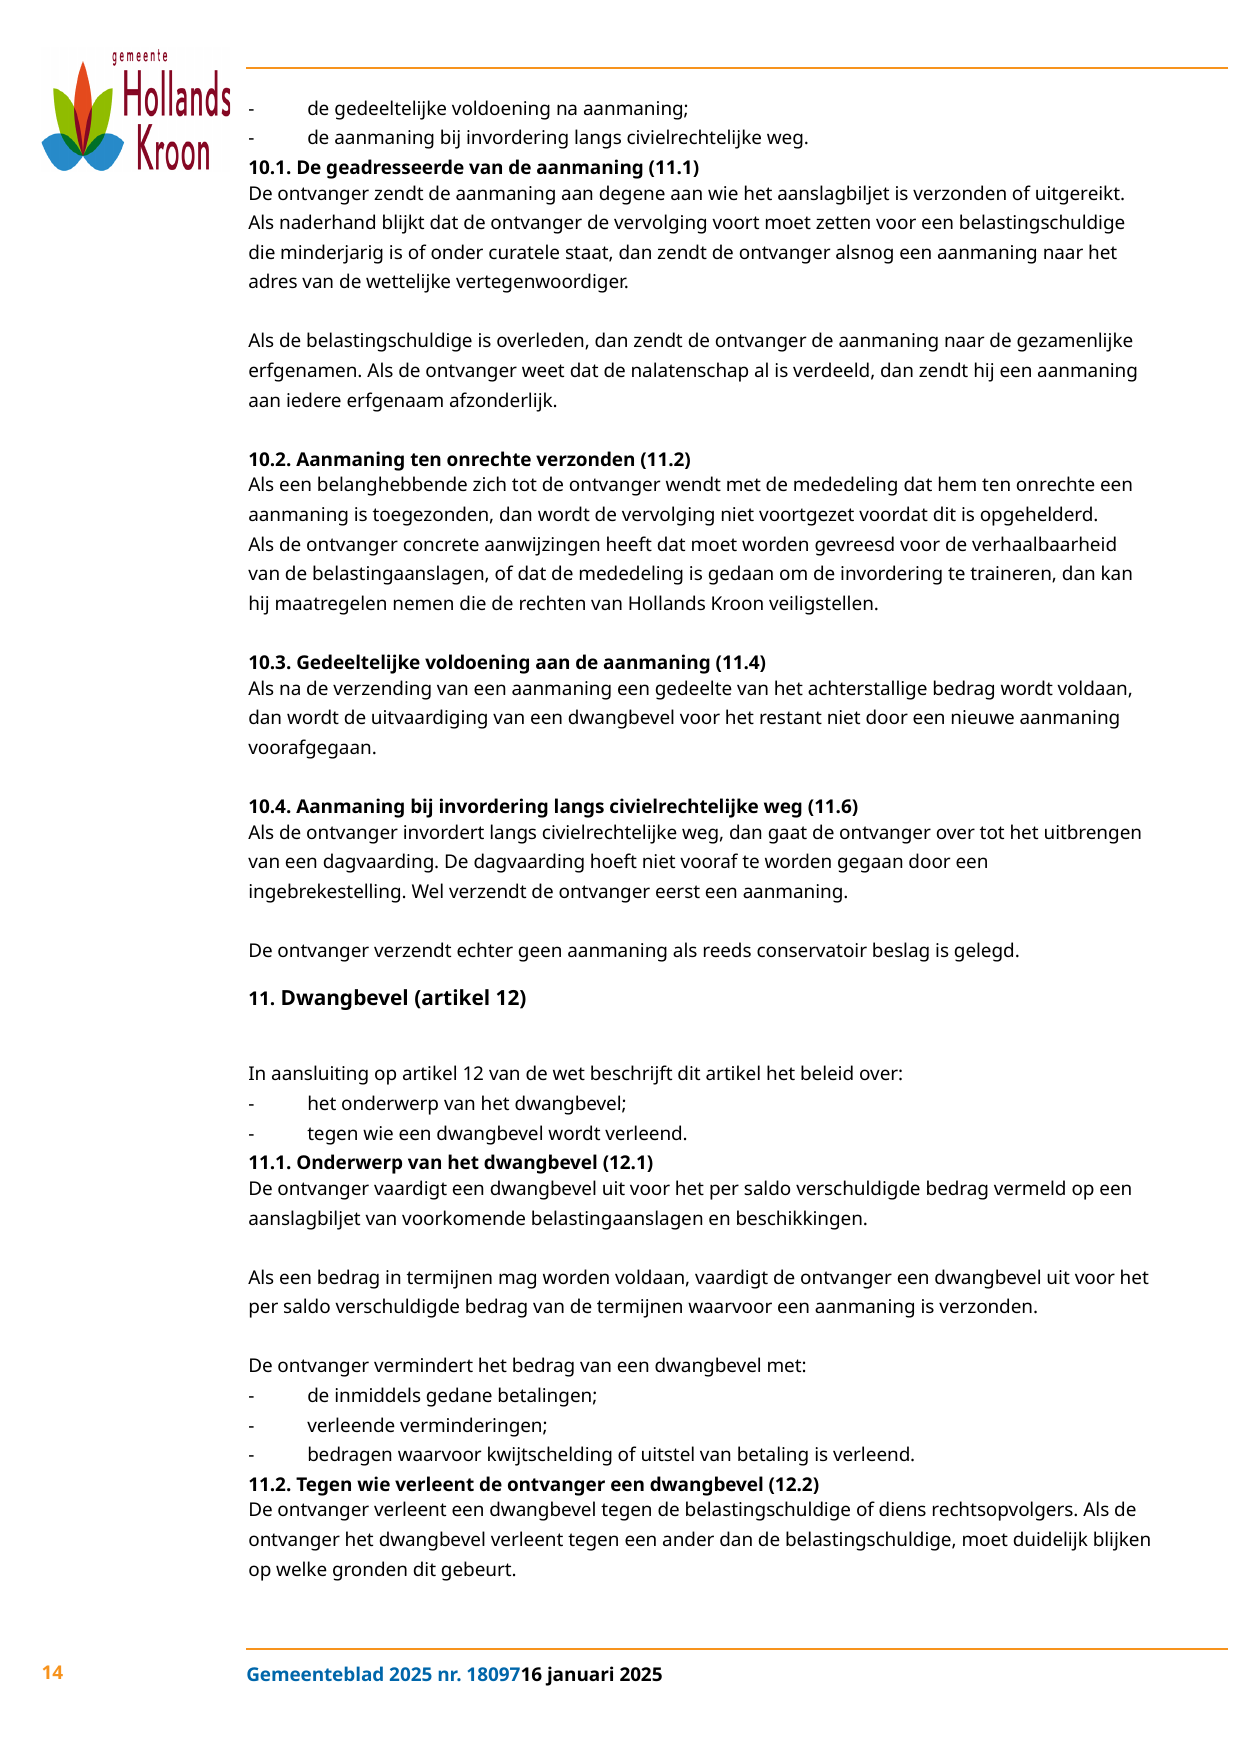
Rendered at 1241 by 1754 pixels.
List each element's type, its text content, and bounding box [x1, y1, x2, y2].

text Als de belastingschuldige is overleden, dan zendt de ontvanger de aanmaning naar de gezamenlijke erfgenamen. Als de ontvanger weet dat de nalatenschap al is verdeeld, dan zendt hij een aanmaning aan iedere erfgenaam afzonderlijk. [248, 328, 1152, 412]
text Als een bedrag in termijnen mag worden voldaan, vaardigt de ontvanger een dwangbevel uit voor het per saldo verschuldigde bedrag van de termijnen waarvoor een aanmaning is verzonden. [248, 1264, 1152, 1319]
text Als de ontvanger concrete aanwijzingen heeft dat moet worden gevreesd voor de verhaalbaarheid van de belastingaanslagen, of dat de mededeling is gedaan om de invordering te traineren, dan kan hij maatregelen nemen die de rechten van Hollands Kroon veiligstellen. [248, 531, 1152, 616]
list de gedeeltelijke voldoening na aanmaning; [248, 95, 1152, 121]
text 11.1. Onderwerp van het dwangbevel (12.1) [248, 1149, 1152, 1175]
text 10.2. Aanmaning ten onrechte verzonden (11.2) [248, 446, 1152, 472]
list tegen wie een dwangbevel wordt verleend. [248, 1120, 1152, 1146]
text De ontvanger verleent een dwangbevel tegen de belastingschuldige of diens rechtsopvolgers. Als de ontvanger het dwangbevel verleent tegen een ander dan de belastingschuldige, moet duidelijk blijken op welke gronden dit gebeurt. [248, 1497, 1152, 1582]
text Als na de verzending van een aanmaning een gedeelte van het achterstallige bedrag wordt voldaan, dan wordt de uitvaardiging van een dwangbevel voor het restant niet door een nieuwe aanmaning voorafgegaan. [248, 675, 1152, 760]
picture [41, 47, 231, 172]
text De ontvanger vermindert het bedrag van een dwangbevel met: [248, 1353, 1152, 1378]
text In aansluiting op artikel 12 van de wet beschrijft dit artikel het beleid over: [248, 1061, 1152, 1086]
list bedragen waarvoor kwijtschelding of uitstel van betaling is verleend. [248, 1441, 1152, 1467]
list de inmiddels gedane betalingen; [248, 1382, 1152, 1408]
text 11. Dwangbevel (artikel 12) [248, 983, 1152, 1011]
text 11.2. Tegen wie verleent de ontvanger een dwangbevel (12.2) [248, 1471, 1152, 1497]
text Als een belanghebbende zich tot de ontvanger wendt met de mededeling dat hem ten onrechte een aanmaning is toegezonden, dan wordt de vervolging niet voortgezet voordat dit is opgehelderd. [248, 472, 1152, 527]
text De ontvanger verzendt echter geen aanmaning als reeds conservatoir beslag is gelegd. [248, 937, 1152, 963]
text 10.4. Aanmaning bij invordering langs civielrechtelijke weg (11.6) [248, 793, 1152, 819]
text Als de ontvanger invordert langs civielrechtelijke weg, dan gaat de ontvanger over tot het uitbrengen van een dagvaarding. De dagvaarding hoeft niet vooraf te worden gegaan door een ingebrekestelling. Wel verzendt de ontvanger eerst een aanmaning. [248, 819, 1152, 904]
list de aanmaning bij invordering langs civielrechtelijke weg. [248, 124, 1152, 150]
list verleende verminderingen; [248, 1412, 1152, 1437]
list het onderwerp van het dwangbevel; [248, 1090, 1152, 1116]
text 10.3. Gedeeltelijke voldoening aan de aanmaning (11.4) [248, 649, 1152, 675]
text Als naderhand blijkt dat de ontvanger de vervolging voort moet zetten voor een belastingschuldige die minderjarig is of onder curatele staat, dan zendt de ontvanger alsnog een aanmaning naar het adres van de wettelijke vertegenwoordiger. [248, 209, 1152, 294]
text De ontvanger vaardigt een dwangbevel uit voor het per saldo verschuldigde bedrag vermeld op een aanslagbiljet van voorkomende belastingaanslagen en beschikkingen. [248, 1175, 1152, 1230]
text De ontvanger zendt de aanmaning aan degene aan wie het aanslagbiljet is verzonden of uitgereikt. [248, 180, 1152, 205]
text 10.1. De geadresseerde van de aanmaning (11.1) [248, 154, 1152, 180]
